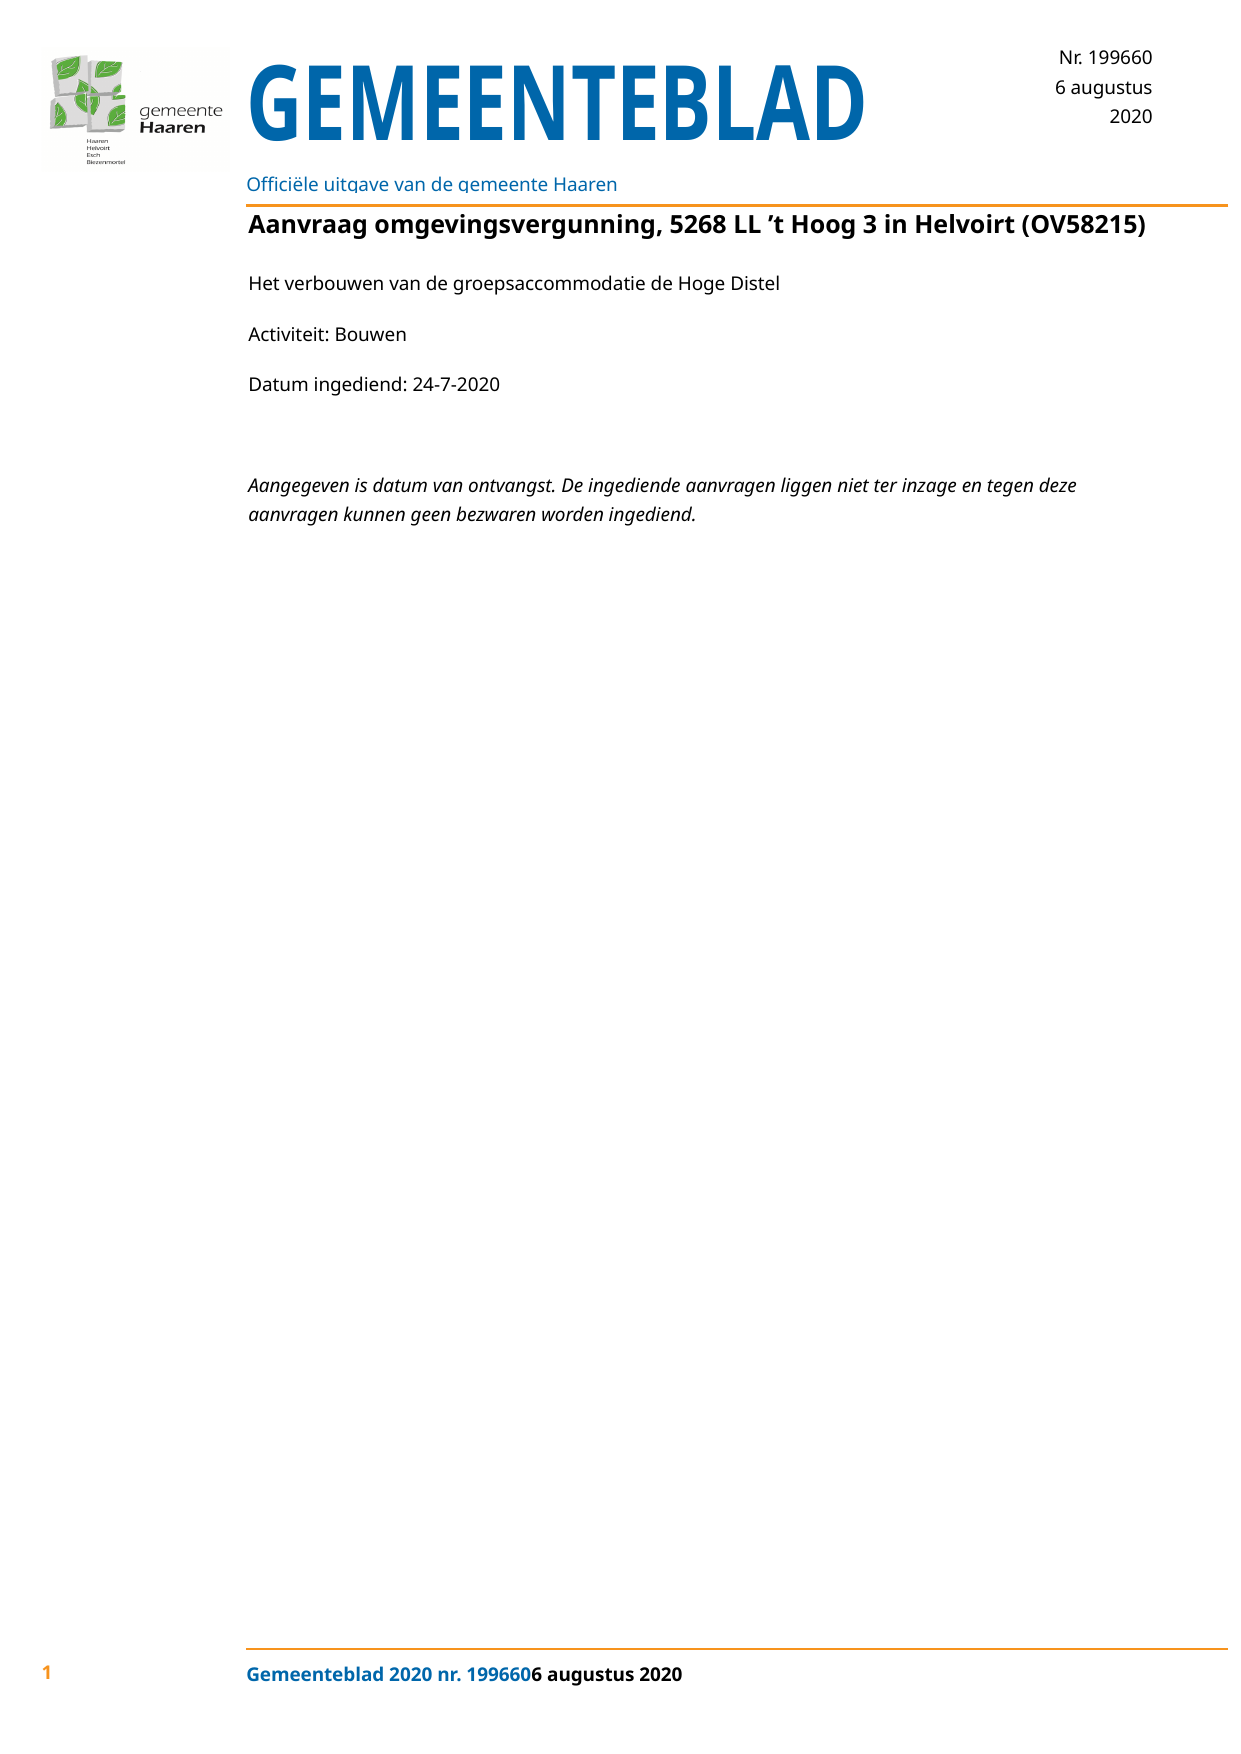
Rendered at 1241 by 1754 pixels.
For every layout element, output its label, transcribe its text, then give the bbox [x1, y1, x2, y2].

picture [41, 47, 231, 172]
text Aangegeven is datum van ontvangst. De ingediende aanvragen liggen niet ter inzage en tegen deze aanvragen kunnen geen bezwaren worden ingediend. [248, 472, 1152, 527]
text Het verbouwen van de groepsaccommodatie de Hoge Distel [248, 270, 1152, 296]
text Aanvraag omgevingsvergunning, 5268 LL ’t Hoog 3 in Helvoirt (OV58215) [248, 207, 1152, 241]
text Activiteit: Bouwen [248, 321, 1152, 346]
text Datum ingediend: 24-7-2020 [248, 371, 1152, 397]
